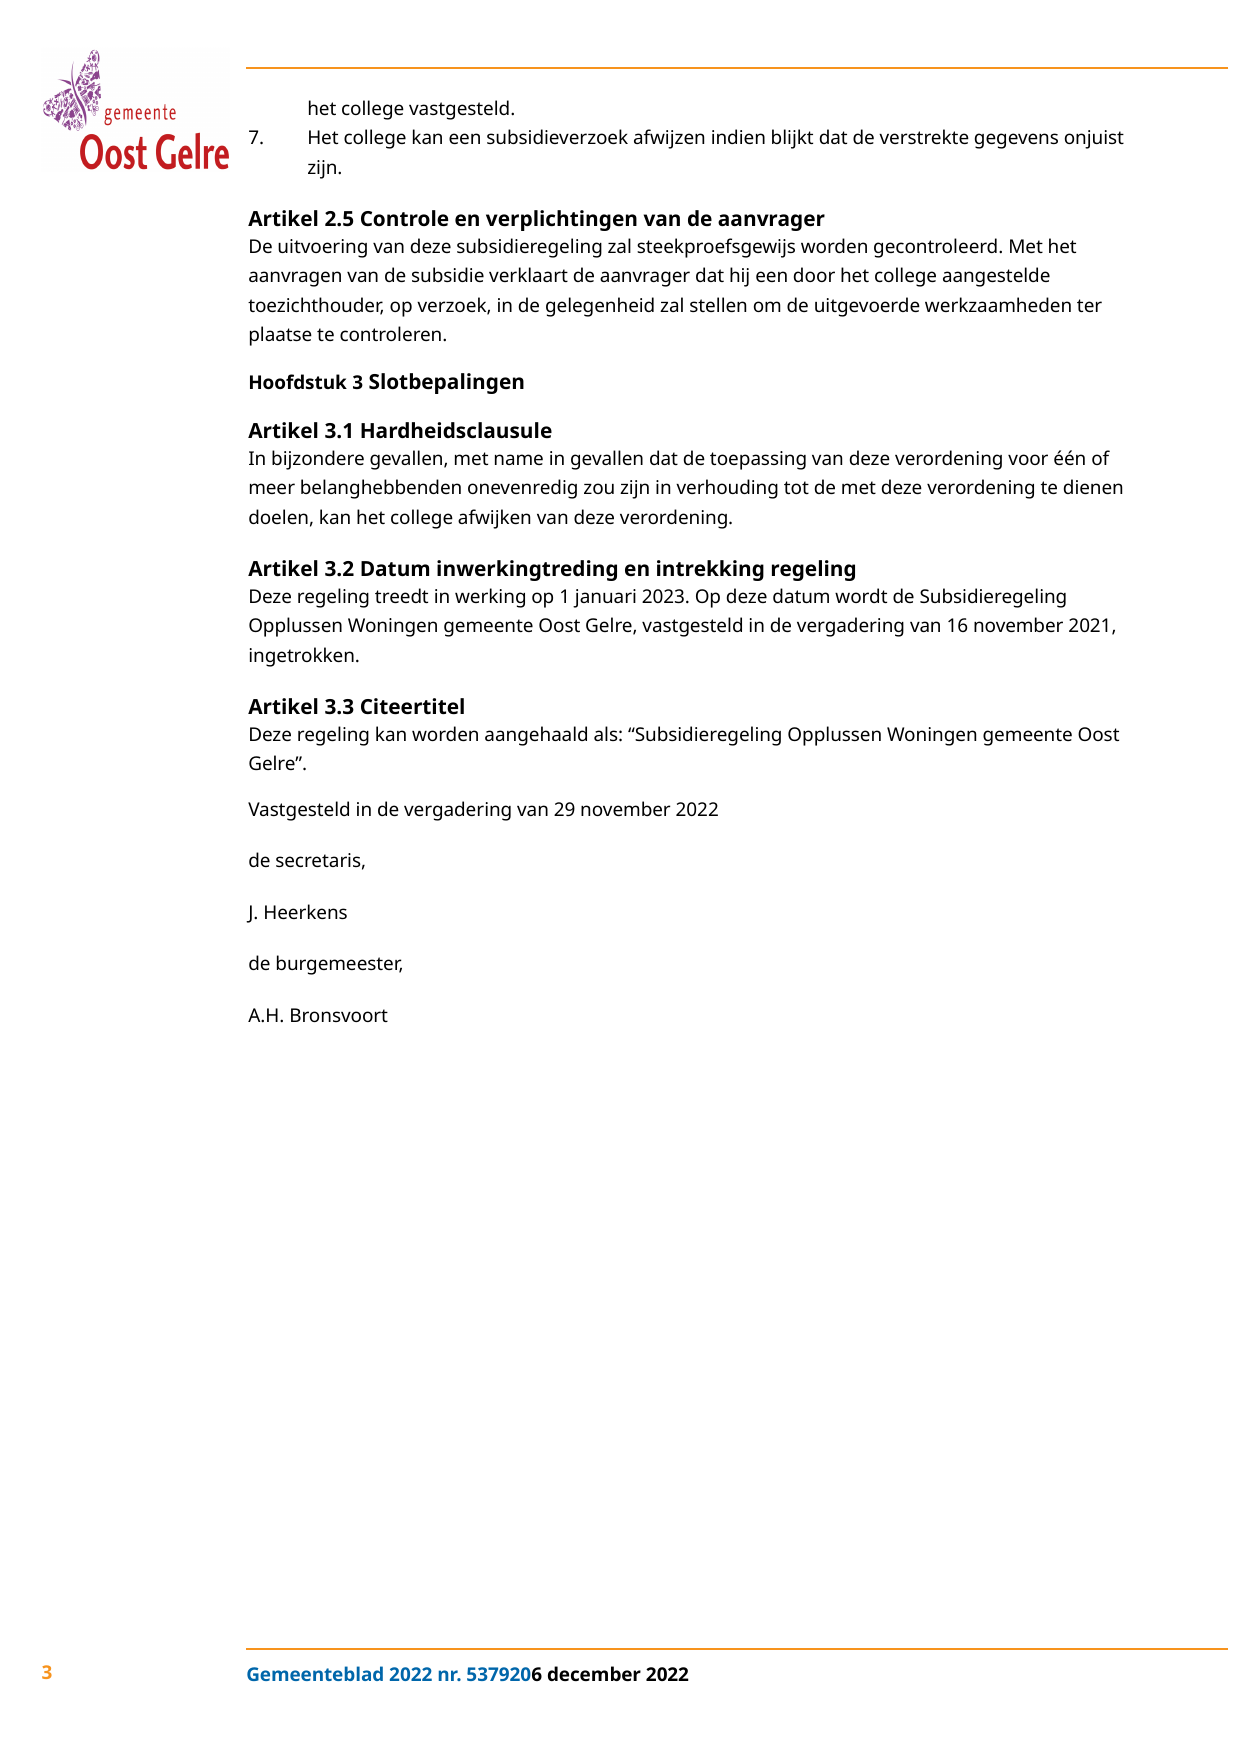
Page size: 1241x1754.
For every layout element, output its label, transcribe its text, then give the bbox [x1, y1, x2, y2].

text Artikel 3.2 Datum inwerkingtreding en intrekking regeling [248, 554, 1152, 583]
text Artikel 3.1 Hardheidsclausule [248, 416, 1152, 445]
text Deze regeling treedt in werking op 1 januari 2023. Op deze datum wordt de Subsidieregeling Opplussen Woningen gemeente Oost Gelre, vastgesteld in de vergadering van 16 november 2021, ingetrokken. [248, 583, 1152, 668]
text De uitvoering van deze subsidieregeling zal steekproefsgewijs worden gecontroleerd. Met het aanvragen van de subsidie verklaart de aanvrager dat hij een door het college aangestelde toezichthouder, op verzoek, in de gelegenheid zal stellen om de uitgevoerde werkzaamheden ter plaatse te controleren. [248, 233, 1152, 347]
text Deze regeling kan worden aangehaald als: “Subsidieregeling Opplussen Woningen gemeente Oost Gelre”. [248, 721, 1152, 776]
picture [41, 47, 231, 172]
text de burgemeester, [248, 951, 1152, 976]
text Vastgesteld in de vergadering van 29 november 2022 [248, 796, 1152, 822]
text In bijzondere gevallen, met name in gevallen dat de toepassing van deze verordening voor één of meer belanghebbenden onevenredig zou zijn in verhouding tot de met deze verordening te dienen doelen, kan het college afwijken van deze verordening. [248, 445, 1152, 530]
text Artikel 2.5 Controle en verplichtingen van de aanvrager [248, 204, 1152, 233]
text de secretaris, [248, 848, 1152, 873]
text J. Heerkens [248, 899, 1152, 925]
list Het college kan een subsidieverzoek afwijzen indien blijkt dat de verstrekte gegevens onjuist zijn. [248, 124, 1152, 180]
text Artikel 3.3 Citeertitel [248, 692, 1152, 721]
text A.H. Bronsvoort [248, 1002, 1152, 1028]
list het college vastgesteld. [248, 95, 1152, 121]
text Hoofdstuk 3 Slotbepalingen [248, 367, 1152, 396]
